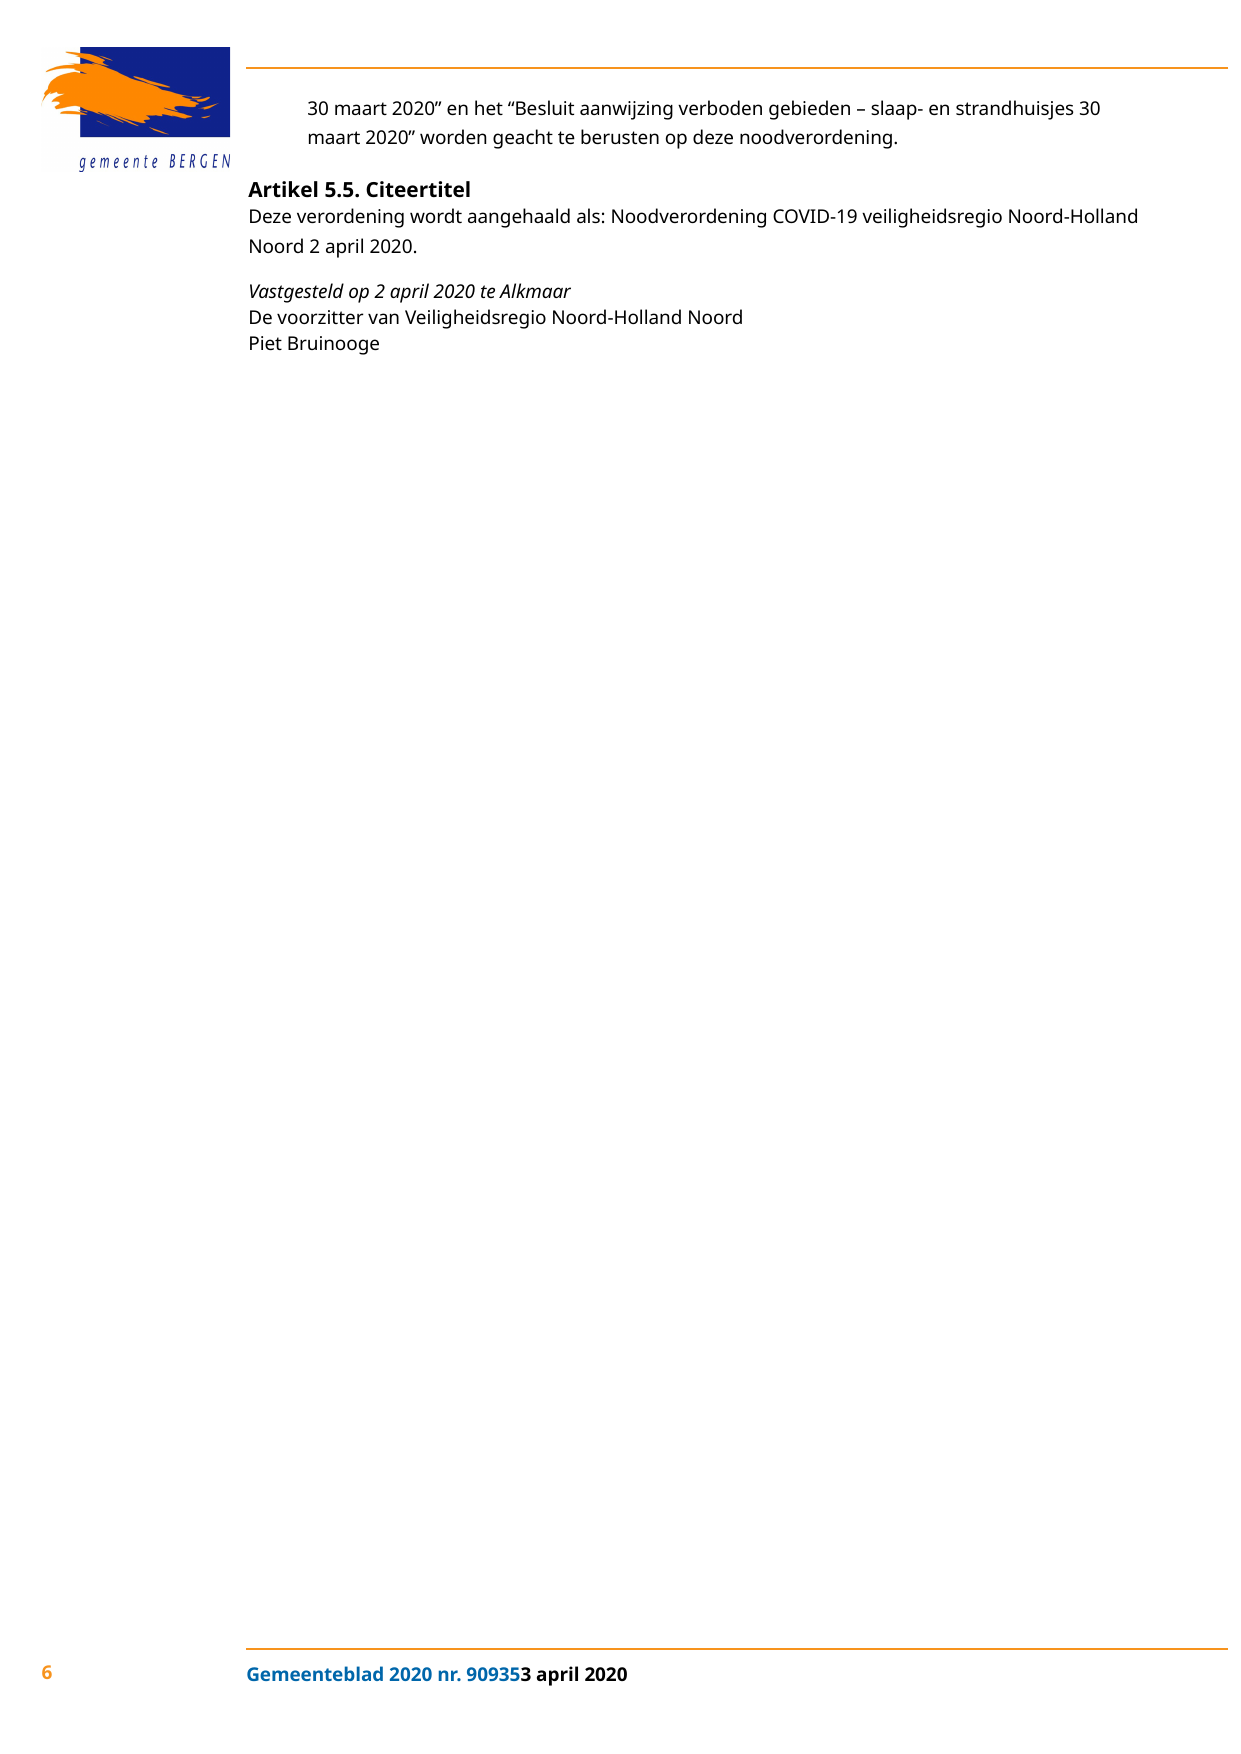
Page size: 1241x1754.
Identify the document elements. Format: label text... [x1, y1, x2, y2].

text Vastgesteld op 2 april 2020 te Alkmaar [248, 278, 1152, 304]
text Artikel 5.5. Citeertitel [248, 175, 1152, 203]
text De voorzitter van Veiligheidsregio Noord-Holland Noord [248, 304, 1152, 330]
list 30 maart 2020” en het “Besluit aanwijzing verboden gebieden – slaap- en strandhuisjes 30 maart 2020” worden geacht te berusten op deze noodverordening. [248, 95, 1152, 150]
picture [41, 47, 231, 172]
text Piet Bruinooge [248, 330, 1152, 356]
text Deze verordening wordt aangehaald als: Noodverordening COVID-19 veiligheidsregio Noord-Holland Noord 2 april 2020. [248, 203, 1152, 258]
